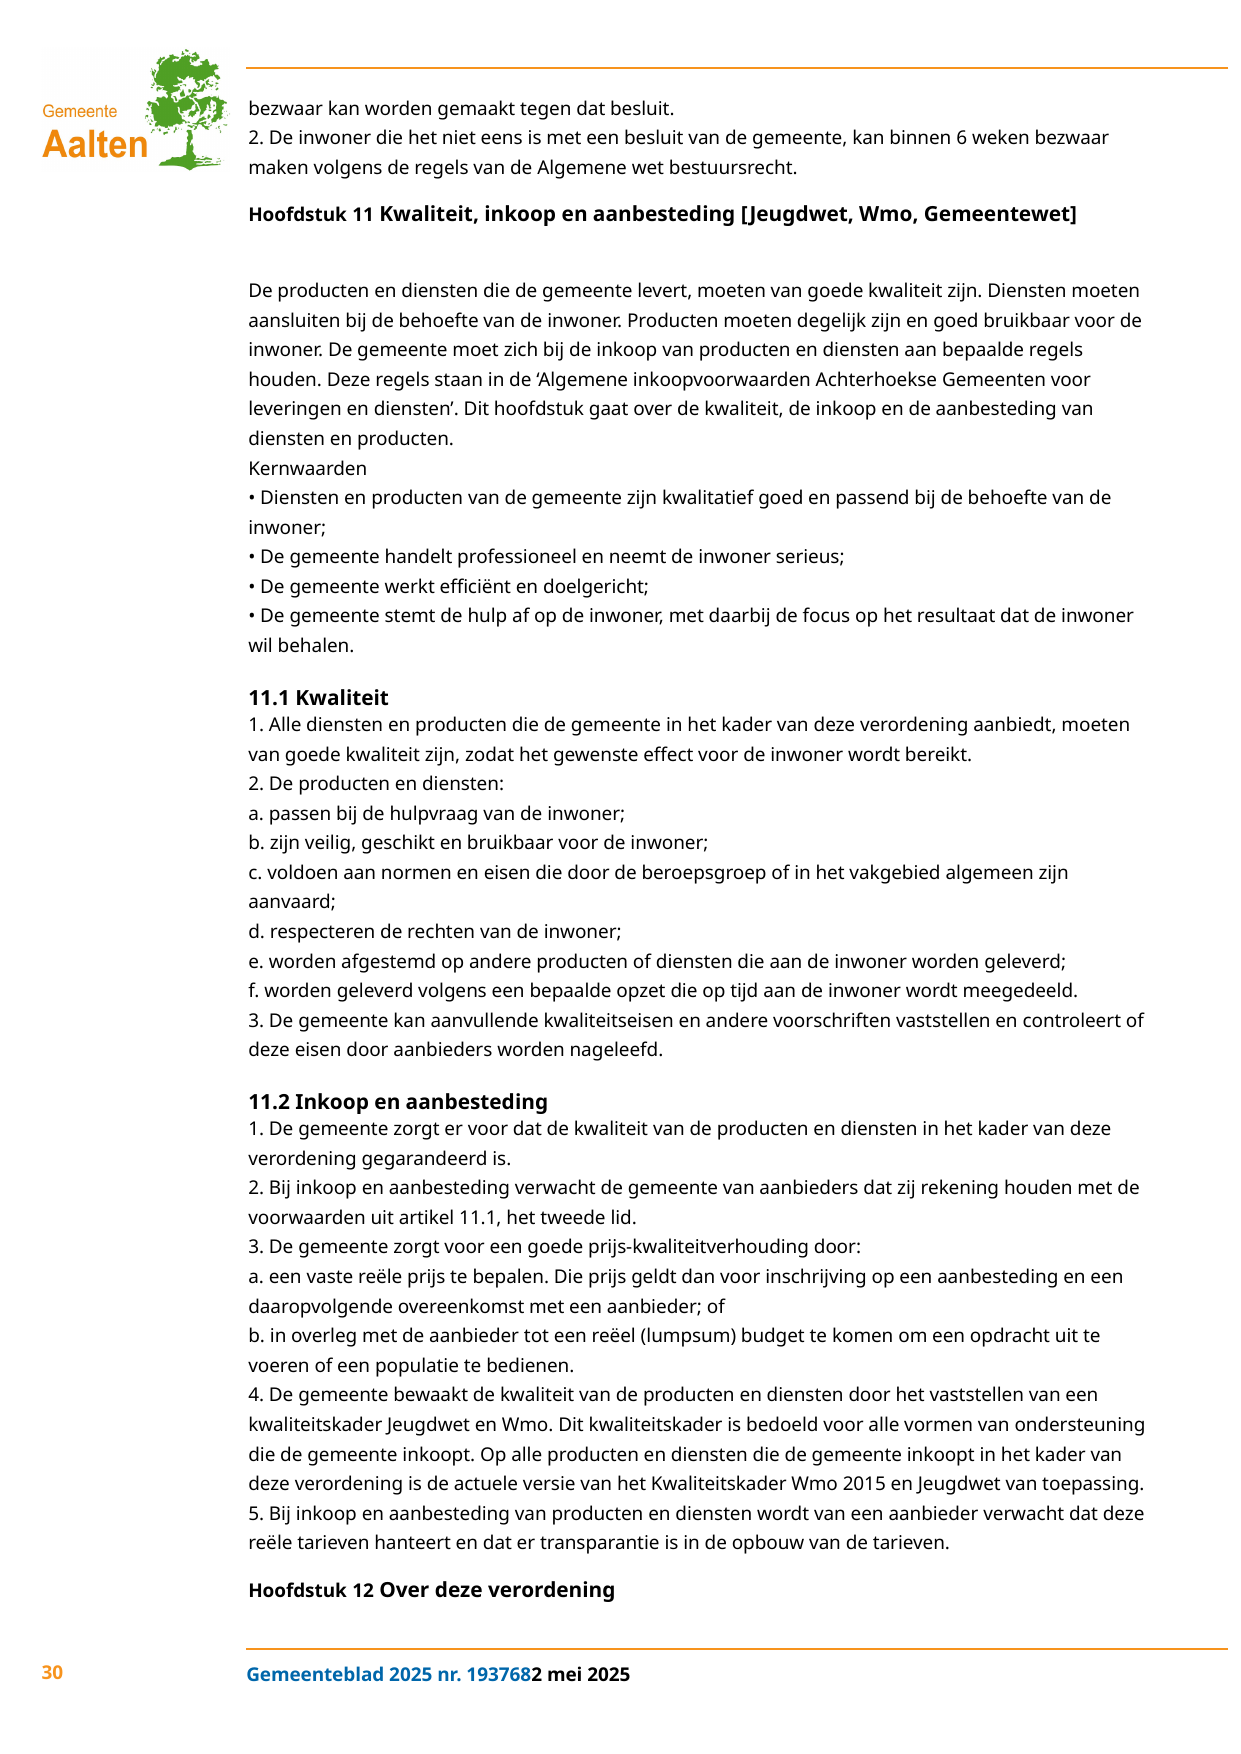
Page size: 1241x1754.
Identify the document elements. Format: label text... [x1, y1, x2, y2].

text Hoofdstuk 11 Kwaliteit, inkoop en aanbesteding [Jeugdwet, Wmo, Gemeentewet] [248, 199, 1152, 228]
text a. een vaste reële prijs te bepalen. Die prijs geldt dan voor inschrijving op een aanbesteding en een daaropvolgende overeenkomst met een aanbieder; of [248, 1263, 1152, 1319]
text c. voldoen aan normen en eisen die door de beroepsgroep of in het vakgebied algemeen zijn aanvaard; [248, 859, 1152, 914]
text 4. De gemeente bewaakt de kwaliteit van de producten en diensten door het vaststellen van een kwaliteitskader Jeugdwet en Wmo. Dit kwaliteitskader is bedoeld voor alle vormen van ondersteuning die de gemeente inkoopt. Op alle producten en diensten die de gemeente inkoopt in het kader van deze verordening is de actuele versie van het Kwaliteitskader Wmo 2015 en Jeugdwet van toepassing. [248, 1382, 1152, 1496]
text 2. Bij inkoop en aanbesteding verwacht de gemeente van aanbieders dat zij rekening houden met de voorwaarden uit artikel 11.1, het tweede lid. [248, 1174, 1152, 1230]
text Hoofdstuk 12 Over deze verordening [248, 1575, 1152, 1604]
text • De gemeente stemt de hulp af op de inwoner, met daarbij de focus op het resultaat dat de inwoner wil behalen. [248, 603, 1152, 658]
text d. respecteren de rechten van de inwoner; [248, 918, 1152, 944]
text a. passen bij de hulpvraag van de inwoner; [248, 800, 1152, 826]
text 1. Alle diensten en producten die de gemeente in het kader van deze verordening aanbiedt, moeten van goede kwaliteit zijn, zodat het gewenste effect voor de inwoner wordt bereikt. [248, 711, 1152, 766]
text 3. De gemeente kan aanvullende kwaliteitseisen en andere voorschriften vaststellen en controleert of deze eisen door aanbieders worden nageleefd. [248, 1007, 1152, 1062]
text b. zijn veilig, geschikt en bruikbaar voor de inwoner; [248, 829, 1152, 855]
text bezwaar kan worden gemaakt tegen dat besluit. [248, 95, 1152, 121]
text • Diensten en producten van de gemeente zijn kwalitatief goed en passend bij de behoefte van de inwoner; [248, 484, 1152, 540]
text 3. De gemeente zorgt voor een goede prijs-kwaliteitverhouding door: [248, 1234, 1152, 1259]
text 2. De producten en diensten: [248, 770, 1152, 796]
text 5. Bij inkoop en aanbesteding van producten en diensten wordt van een aanbieder verwacht dat deze reële tarieven hanteert en dat er transparantie is in de opbouw van de tarieven. [248, 1500, 1152, 1555]
text • De gemeente handelt professioneel en neemt de inwoner serieus; [248, 543, 1152, 569]
text 1. De gemeente zorgt er voor dat de kwaliteit van de producten en diensten in het kader van deze verordening gegarandeerd is. [248, 1115, 1152, 1171]
text f. worden geleverd volgens een bepaalde opzet die op tijd aan de inwoner wordt meegedeeld. [248, 977, 1152, 1003]
text 11.1 Kwaliteit [248, 683, 1152, 711]
text 2. De inwoner die het niet eens is met een besluit van de gemeente, kan binnen 6 weken bezwaar maken volgens de regels van de Algemene wet bestuursrecht. [248, 124, 1152, 180]
picture [41, 47, 231, 172]
text e. worden afgestemd op andere producten of diensten die aan de inwoner worden geleverd; [248, 948, 1152, 973]
text • De gemeente werkt efficiënt en doelgericht; [248, 573, 1152, 599]
text De producten en diensten die de gemeente levert, moeten van goede kwaliteit zijn. Diensten moeten aansluiten bij de behoefte van de inwoner. Producten moeten degelijk zijn en goed bruikbaar voor de inwoner. De gemeente moet zich bij de inkoop van producten en diensten aan bepaalde regels houden. Deze regels staan in de ‘Algemene inkoopvoorwaarden Achterhoekse Gemeenten voor leveringen en diensten’. Dit hoofdstuk gaat over de kwaliteit, de inkoop en de aanbesteding van diensten en producten. [248, 277, 1152, 451]
text b. in overleg met de aanbieder tot een reëel (lumpsum) budget te komen om een opdracht uit te voeren of een populatie te bedienen. [248, 1322, 1152, 1378]
text 11.2 Inkoop en aanbesteding [248, 1087, 1152, 1115]
text Kernwaarden [248, 455, 1152, 481]
